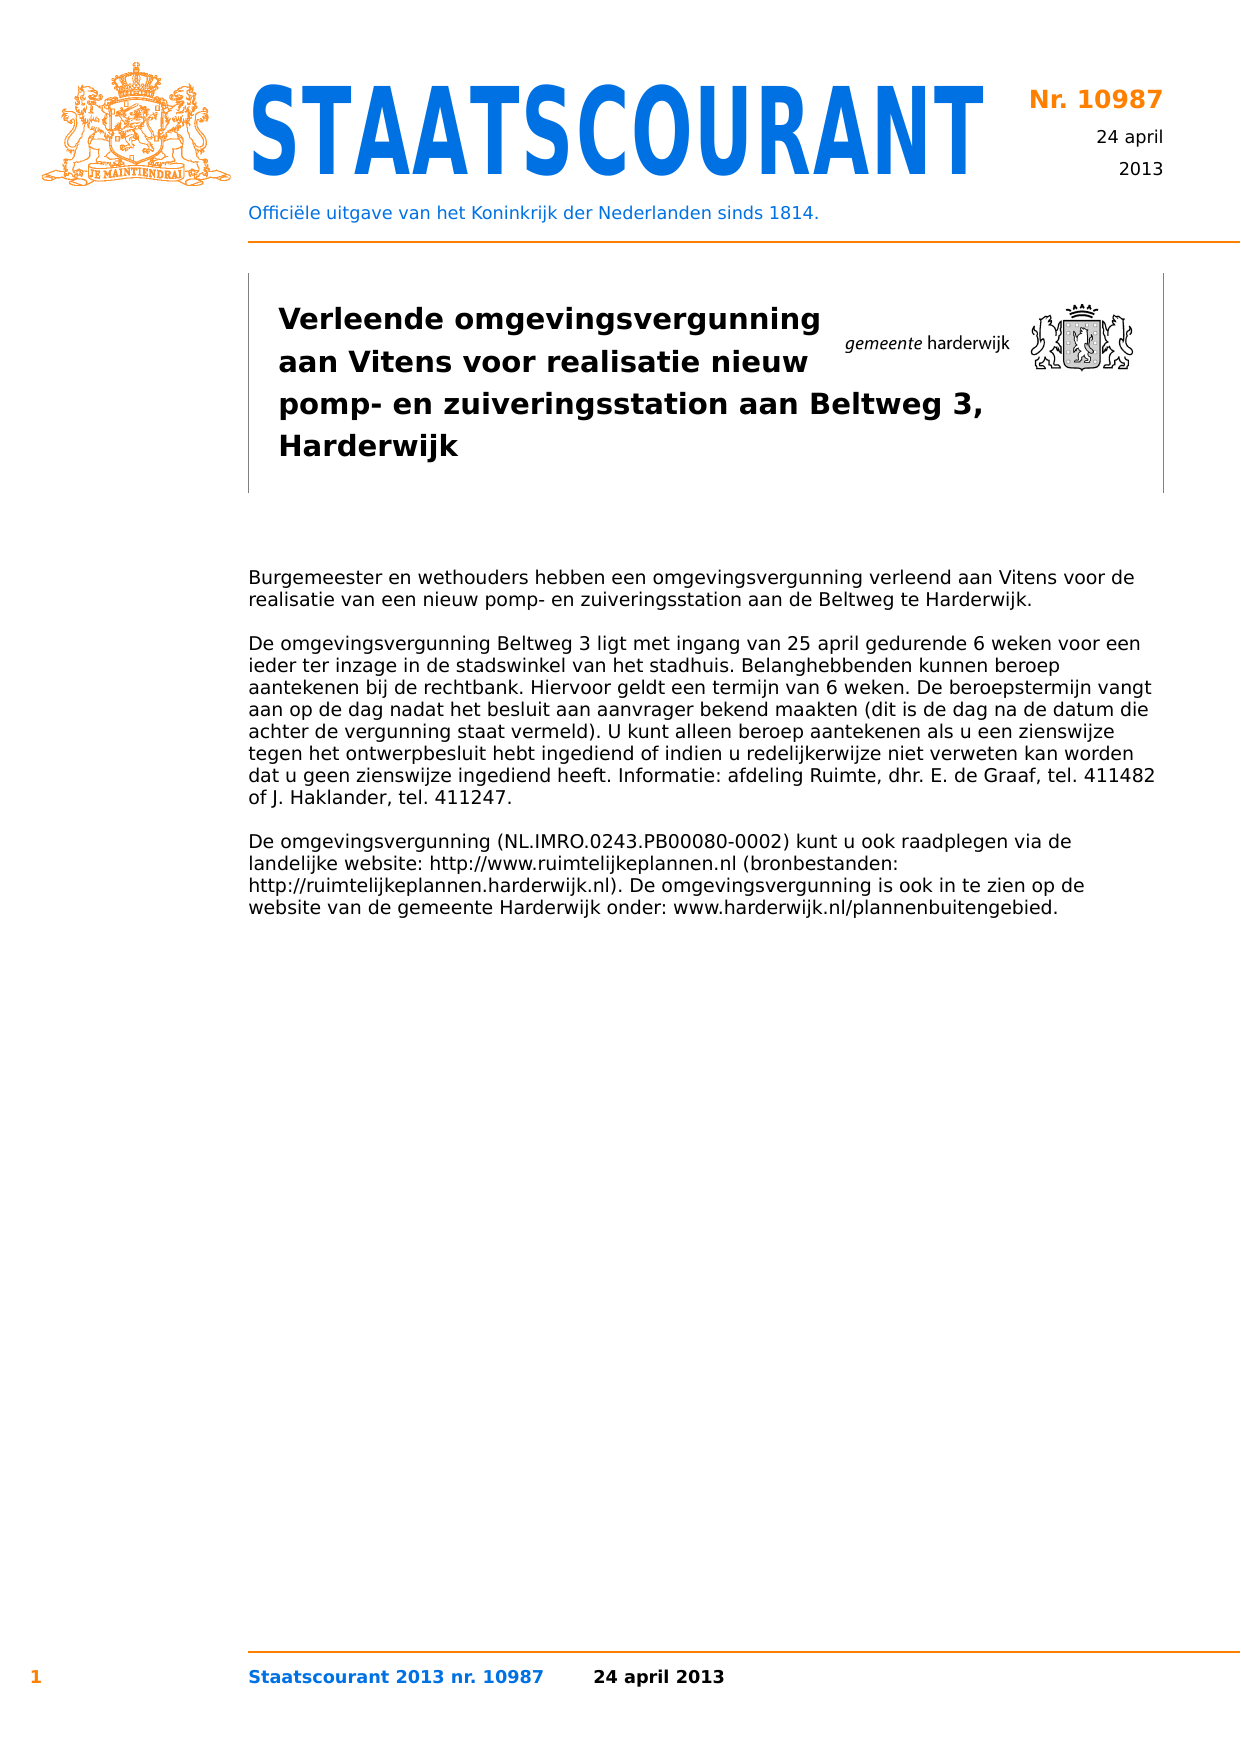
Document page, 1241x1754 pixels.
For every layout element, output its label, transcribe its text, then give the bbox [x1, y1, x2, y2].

table_header [25, 62, 248, 241]
table_header Nr. 10987 [998, 62, 1240, 121]
text De omgevingsvergunning Beltweg 3 ligt met ingang van 25 april gedurende 6 weken voor een ieder ter inzage in de stadswinkel van het stadhuis. Belanghebbenden kunnen beroep aantekenen bij de rechtbank. Hiervoor geldt een termijn van 6 weken. De beroepstermijn vangt aan op de dag nadat het besluit aan aanvrager bekend maakten (dit is de dag na de datum die achter de vergunning staat vermeld). U kunt alleen beroep aantekenen als u een zienswijze tegen het ontwerpbesluit hebt ingediend of indien u redelijkerwijze niet verweten kan worden dat u geen zienswijze ingediend heeft. Informatie: afdeling Ruimte, dhr. E. de Graaf, tel. 411482 of J. Haklander, tel. 411247. [248, 633, 1163, 809]
subtitle Verleende omgevingsvergunning aan Vitens voor realisatie nieuw pomp- en zuiveringsstation aan Beltweg 3, Harderwijk [249, 273, 1163, 493]
table_header STAATSCOURANT [248, 62, 998, 203]
table_cell 24 april [998, 121, 1240, 153]
text De omgevingsvergunning (NL.IMRO.0243.PB00080-0002) kunt u ook raadplegen via de landelijke website: http://www.ruimtelijkeplannen.nl (bronbestanden: http://ruimtelijkeplannen.harderwijk.nl). De omgevingsvergunning is ook in te zien op de website van de gemeente Harderwijk onder: www.harderwijk.nl/plannenbuitengebied. [248, 831, 1163, 918]
table_cell 2013 [998, 153, 1240, 203]
table_cell Officiële uitgave van het Koninkrijk der Nederlanden sinds 1814. [248, 203, 1240, 241]
picture [41, 62, 231, 186]
picture [844, 302, 1134, 374]
text Burgemeester en wethouders hebben een omgevingsvergunning verleend aan Vitens voor de realisatie van een nieuw pomp- en zuiveringsstation aan de Beltweg te Harderwijk. [248, 567, 1163, 611]
